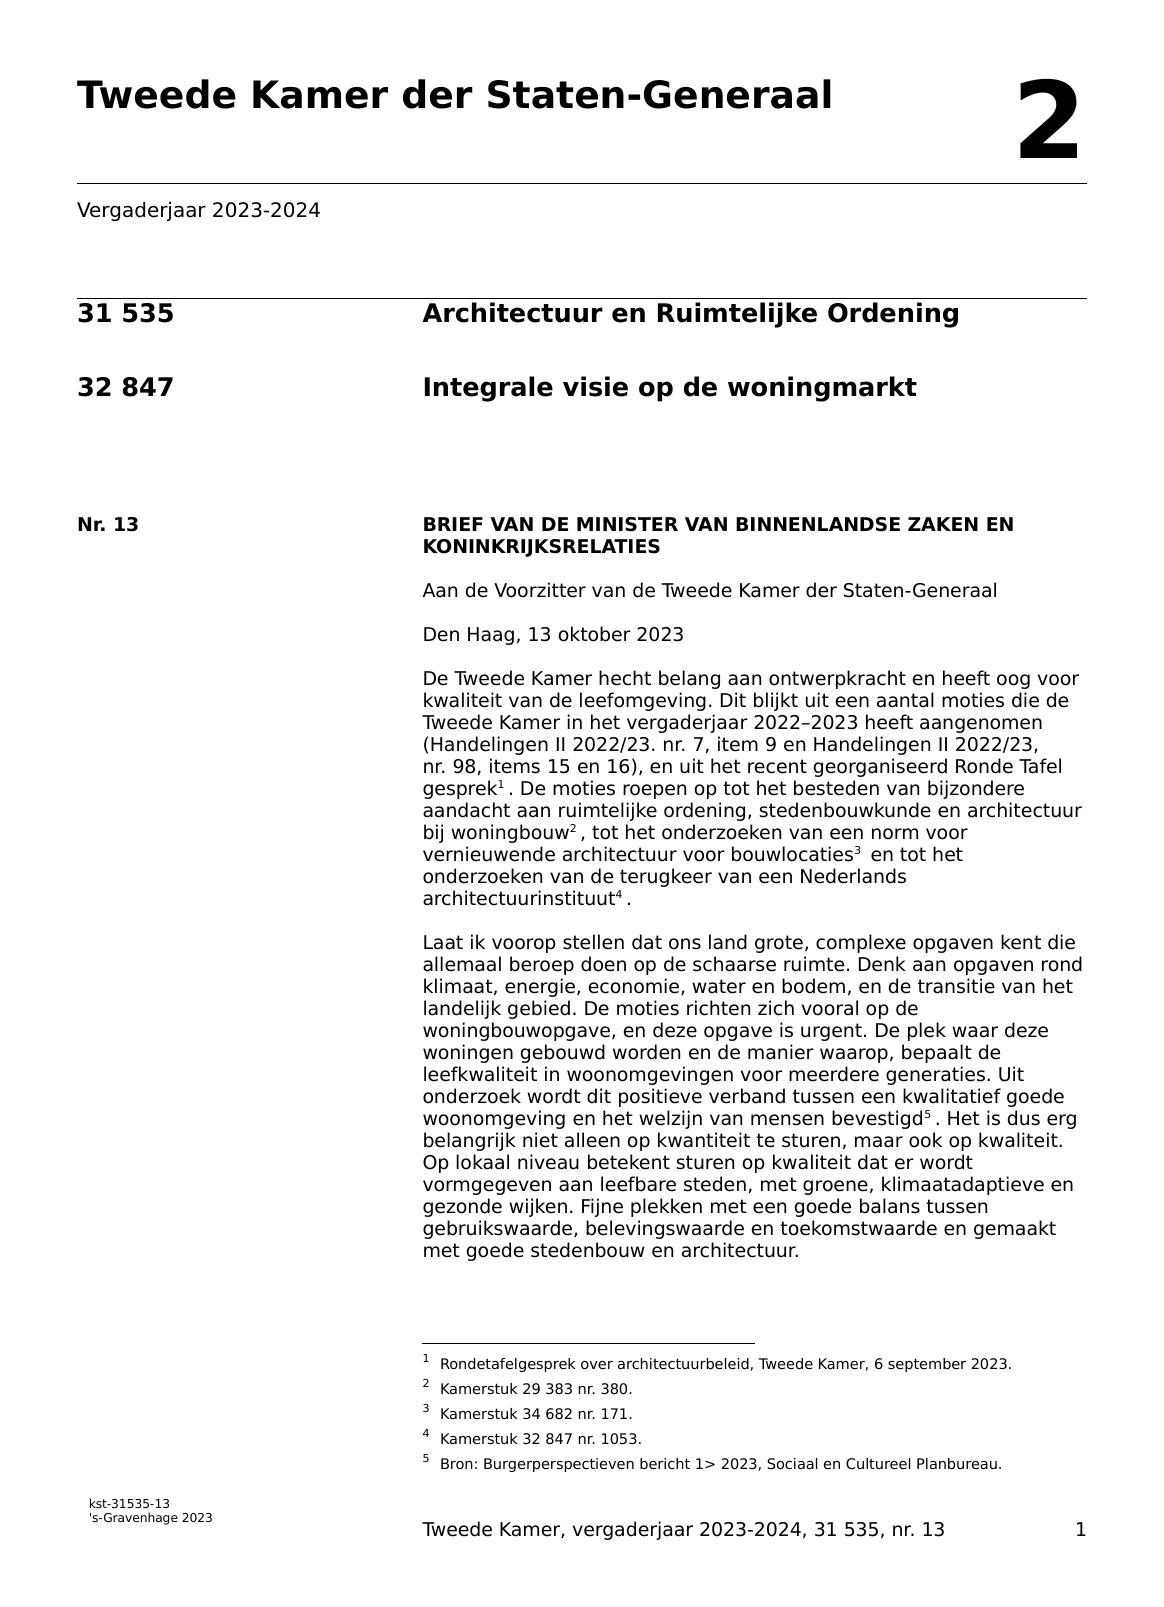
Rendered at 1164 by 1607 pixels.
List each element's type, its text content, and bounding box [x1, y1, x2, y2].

text 's-Gravenhage 2023 [88, 1511, 323, 1525]
text Kamerstuk 29 383 nr. 380. [422, 1377, 1087, 1399]
text Den Haag, 13 oktober 2023 [422, 624, 1087, 646]
table_header 2 [886, 59, 1087, 183]
text De Tweede Kamer hecht belang aan ontwerpkracht en heeft oog voor kwaliteit van de leefomgeving. Dit blijkt uit een aantal moties die de Tweede Kamer in het vergaderjaar 2022–2023 heeft aangenomen (Handelingen II 2022/23. nr. 7, item 9 en Handelingen II 2022/23, nr. 98, items 15 en 16), en uit het recent georganiseerd Ronde Tafel gesprek. De moties roepen op tot het besteden van bijzondere aandacht aan ruimtelijke ordening, stedenbouwkunde en architectuur bij woningbouw, tot het onderzoeken van een norm voor vernieuwende architectuur voor bouwlocaties en tot het onderzoeken van de terugkeer van een Nederlands architectuurinstituut. [422, 668, 1087, 910]
text Kamerstuk 34 682 nr. 171. [422, 1402, 1087, 1424]
subtitle 32 847 Integrale visie op de woningmarkt [77, 373, 1087, 403]
table_cell Vergaderjaar 2023-2024 [77, 184, 1087, 298]
text Rondetafelgesprek over architectuurbeleid, Tweede Kamer, 6 september 2023. [422, 1352, 1087, 1374]
subtitle Nr. 13 BRIEF VAN DE MINISTER VAN BINNENLANDSE ZAKEN EN KONINKRIJKSRELATIES [77, 514, 1087, 558]
text Kamerstuk 32 847 nr. 1053. [422, 1427, 1087, 1449]
subtitle 31 535 Architectuur en Ruimtelijke Ordening [77, 299, 1087, 329]
text kst-31535-13 [88, 1497, 323, 1511]
table_header Tweede Kamer der Staten-Generaal [77, 59, 886, 183]
text Aan de Voorzitter van de Tweede Kamer der Staten-Generaal [422, 580, 1087, 602]
text Laat ik voorop stellen dat ons land grote, complexe opgaven kent die allemaal beroep doen op de schaarse ruimte. Denk aan opgaven rond klimaat, energie, economie, water en bodem, en de transitie van het landelijk gebied. De moties richten zich vooral op de woningbouwopgave, en deze opgave is urgent. De plek waar deze woningen gebouwd worden en de manier waarop, bepaalt de leefkwaliteit in woonomgevingen voor meerdere generaties. Uit onderzoek wordt dit positieve verband tussen een kwalitatief goede woonomgeving en het welzijn van mensen bevestigd. Het is dus erg belangrijk niet alleen op kwantiteit te sturen, maar ook op kwaliteit. Op lokaal niveau betekent sturen op kwaliteit dat er wordt vormgegeven aan leefbare steden, met groene, klimaatadaptieve en gezonde wijken. Fijne plekken met een goede balans tussen gebruikswaarde, belevingswaarde en toekomstwaarde en gemaakt met goede stedenbouw en architectuur. [422, 932, 1087, 1262]
text Bron: Burgerperspectieven bericht 1> 2023, Sociaal en Cultureel Planbureau. [422, 1452, 1087, 1474]
